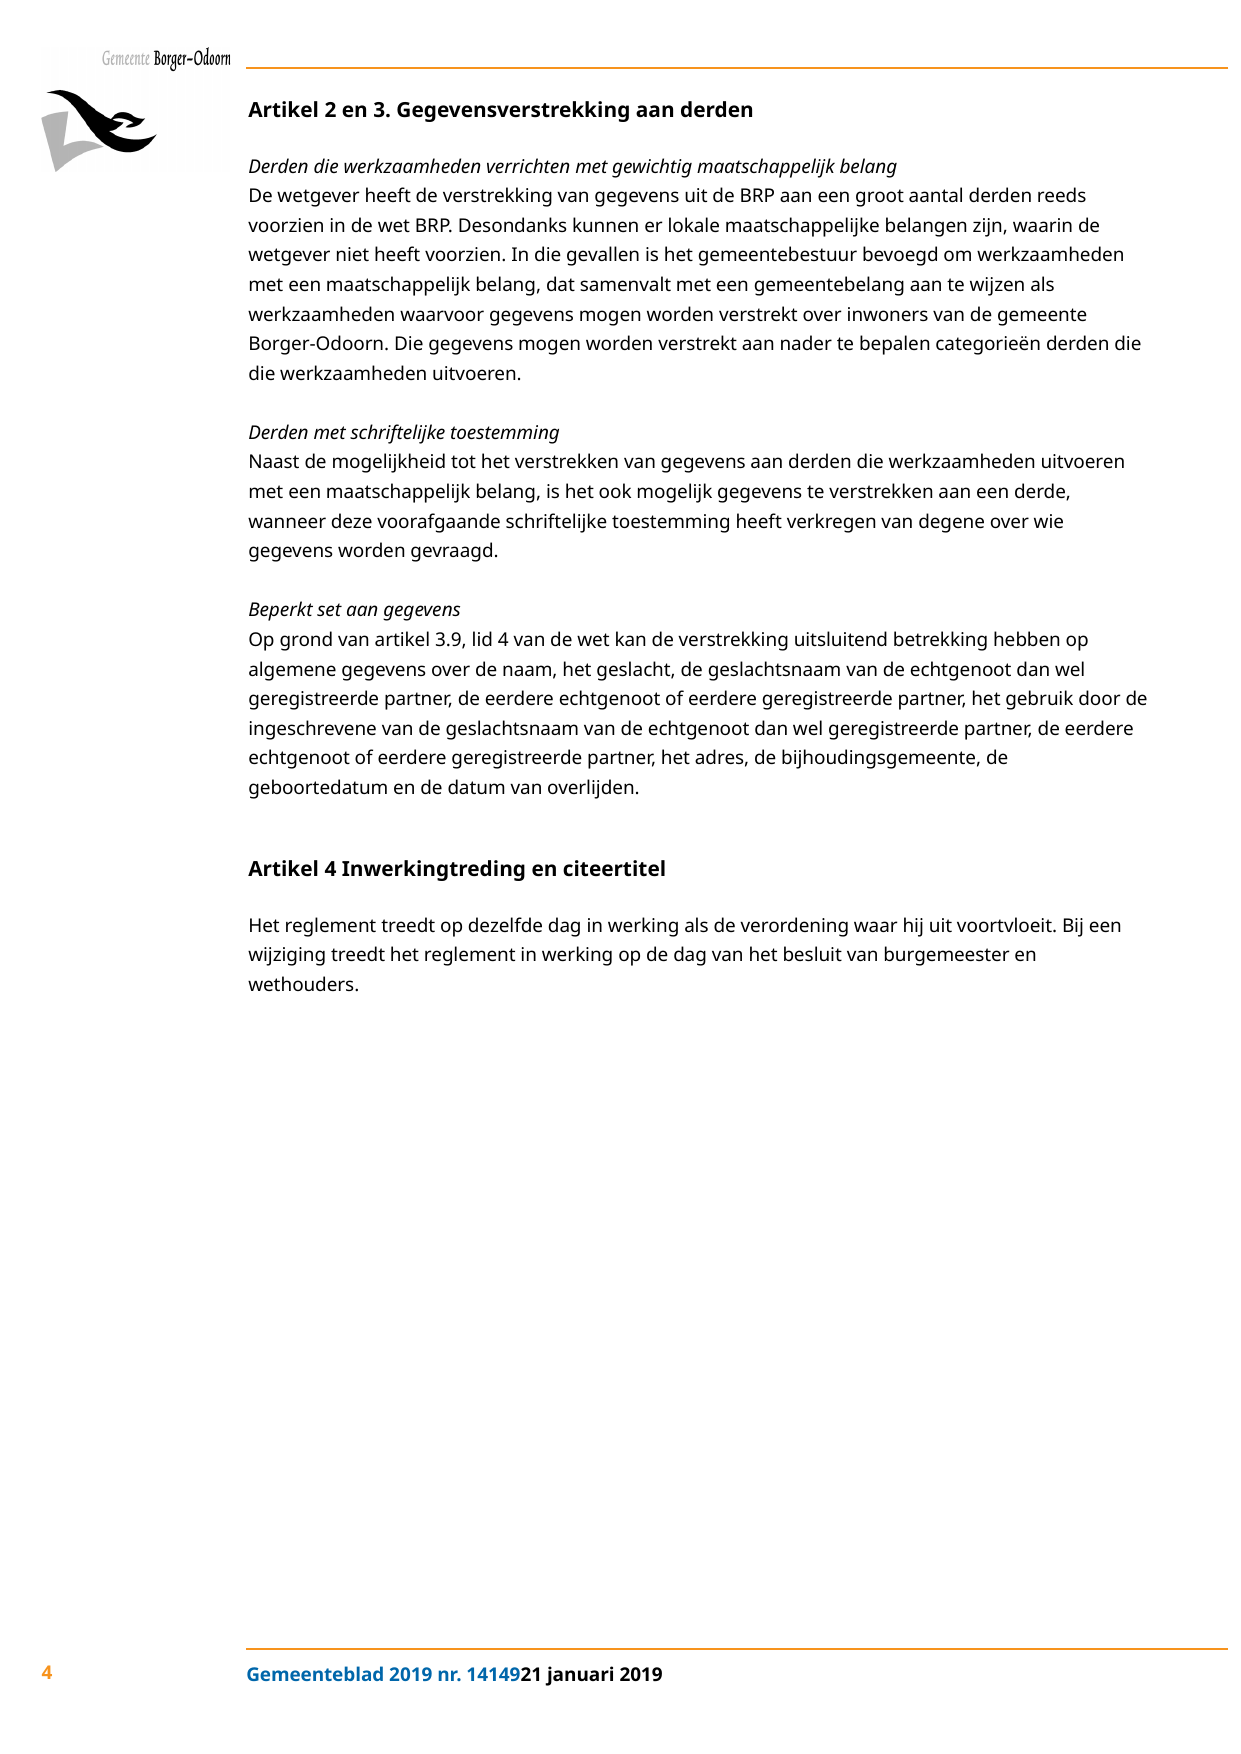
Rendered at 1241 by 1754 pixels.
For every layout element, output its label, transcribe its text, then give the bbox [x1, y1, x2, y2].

text Beperkt set aan gegevens [248, 597, 1152, 622]
text De wetgever heeft de verstrekking van gegevens uit de BRP aan een groot aantal derden reeds voorzien in de wet BRP. Desondanks kunnen er lokale maatschappelijke belangen zijn, waarin de wetgever niet heeft voorzien. In die gevallen is het gemeentebestuur bevoegd om werkzaamheden met een maatschappelijk belang, dat samenvalt met een gemeentebelang aan te wijzen als werkzaamheden waarvoor gegevens mogen worden verstrekt over inwoners van de gemeente Borger-Odoorn. Die gegevens mogen worden verstrekt aan nader te bepalen categorieën derden die die werkzaamheden uitvoeren. [248, 182, 1152, 386]
picture [41, 47, 231, 172]
text Naast de mogelijkheid tot het verstrekken van gegevens aan derden die werkzaamheden uitvoeren met een maatschappelijk belang, is het ook mogelijk gegevens te verstrekken aan een derde, wanneer deze voorafgaande schriftelijke toestemming heeft verkregen van degene over wie gegevens worden gevraagd. [248, 449, 1152, 563]
text Artikel 4 Inwerkingtreding en citeertitel [248, 854, 1152, 882]
text Artikel 2 en 3. Gegevensverstrekking aan derden [248, 95, 1152, 123]
text Het reglement treedt op dezelfde dag in werking als de verordening waar hij uit voortvloeit. Bij een wijziging treedt het reglement in werking op de dag van het besluit van burgemeester en wethouders. [248, 912, 1152, 997]
text Op grond van artikel 3.9, lid 4 van de wet kan de verstrekking uitsluitend betrekking hebben op algemene gegevens over de naam, het geslacht, de geslachtsnaam van de echtgenoot dan wel geregistreerde partner, de eerdere echtgenoot of eerdere geregistreerde partner, het gebruik door de ingeschrevene van de geslachtsnaam van de echtgenoot dan wel geregistreerde partner, de eerdere echtgenoot of eerdere geregistreerde partner, het adres, de bijhoudingsgemeente, de geboortedatum en de datum van overlijden. [248, 626, 1152, 800]
text Derden met schriftelijke toestemming [248, 419, 1152, 445]
text Derden die werkzaamheden verrichten met gewichtig maatschappelijk belang [248, 153, 1152, 178]
